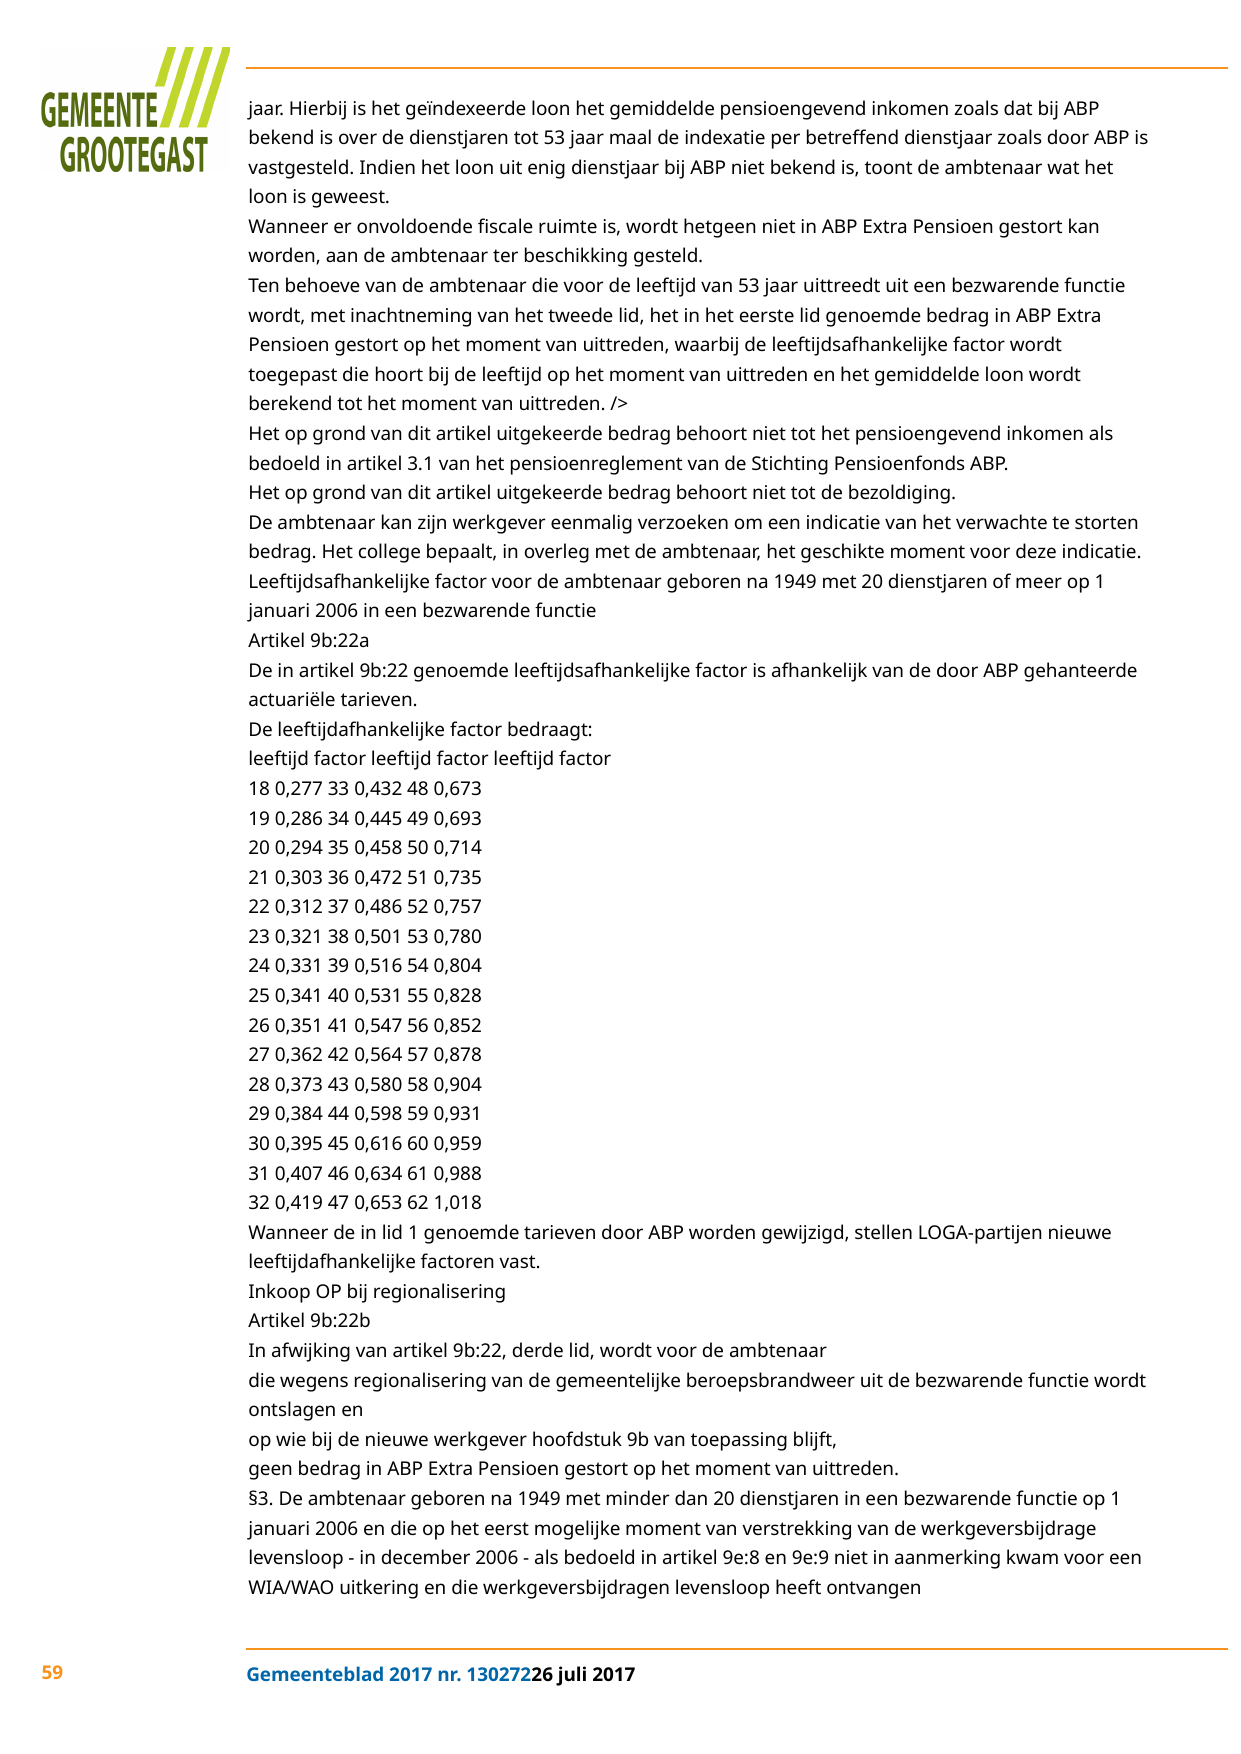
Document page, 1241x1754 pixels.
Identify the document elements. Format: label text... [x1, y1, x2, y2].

text 24 0,331 39 0,516 54 0,804 [248, 953, 1152, 978]
text 18 0,277 33 0,432 48 0,673 [248, 775, 1152, 801]
text Wanneer de in lid 1 genoemde tarieven door ABP worden gewijzigd, stellen LOGA-partijen nieuwe leeftijdafhankelijke factoren vast. [248, 1219, 1152, 1274]
text 28 0,373 43 0,580 58 0,904 [248, 1071, 1152, 1097]
text Wanneer er onvoldoende fiscale ruimte is, wordt hetgeen niet in ABP Extra Pensioen gestort kan worden, aan de ambtenaar ter beschikking gesteld. [248, 213, 1152, 268]
text Het op grond van dit artikel uitgekeerde bedrag behoort niet tot de bezoldiging. [248, 479, 1152, 505]
text 20 0,294 35 0,458 50 0,714 [248, 834, 1152, 860]
text 22 0,312 37 0,486 52 0,757 [248, 893, 1152, 919]
text De ambtenaar kan zijn werkgever eenmalig verzoeken om een indicatie van het verwachte te storten bedrag. Het college bepaalt, in overleg met de ambtenaar, het geschikte moment voor deze indicatie. [248, 509, 1152, 564]
text leeftijd factor leeftijd factor leeftijd factor [248, 746, 1152, 771]
text 29 0,384 44 0,598 59 0,931 [248, 1101, 1152, 1126]
text Artikel 9b:22a [248, 627, 1152, 653]
text 25 0,341 40 0,531 55 0,828 [248, 982, 1152, 1008]
text 32 0,419 47 0,653 62 1,018 [248, 1189, 1152, 1215]
text 26 0,351 41 0,547 56 0,852 [248, 1012, 1152, 1038]
text Artikel 9b:22b [248, 1308, 1152, 1333]
text die wegens regionalisering van de gemeentelijke beroepsbrandweer uit de bezwarende functie wordt ontslagen en [248, 1367, 1152, 1422]
text 19 0,286 34 0,445 49 0,693 [248, 805, 1152, 831]
text Ten behoeve van de ambtenaar die voor de leeftijd van 53 jaar uittreedt uit een bezwarende functie wordt, met inachtneming van het tweede lid, het in het eerste lid genoemde bedrag in ABP Extra Pensioen gestort op het moment van uittreden, waarbij de leeftijdsafhankelijke factor wordt toegepast die hoort bij de leeftijd op het moment van uittreden en het gemiddelde loon wordt berekend tot het moment van uittreden. /> [248, 272, 1152, 416]
picture [41, 47, 231, 172]
text De leeftijdafhankelijke factor bedraagt: [248, 716, 1152, 742]
text 31 0,407 46 0,634 61 0,988 [248, 1160, 1152, 1186]
text In afwijking van artikel 9b:22, derde lid, wordt voor de ambtenaar [248, 1337, 1152, 1363]
text 30 0,395 45 0,616 60 0,959 [248, 1130, 1152, 1156]
text Inkoop OP bij regionalisering [248, 1278, 1152, 1304]
text 27 0,362 42 0,564 57 0,878 [248, 1041, 1152, 1067]
text Het op grond van dit artikel uitgekeerde bedrag behoort niet tot het pensioengevend inkomen als bedoeld in artikel 3.1 van het pensioenreglement van de Stichting Pensioenfonds ABP. [248, 420, 1152, 476]
text 21 0,303 36 0,472 51 0,735 [248, 864, 1152, 890]
text geen bedrag in ABP Extra Pensioen gestort op het moment van uittreden. [248, 1456, 1152, 1481]
text jaar. Hierbij is het geïndexeerde loon het gemiddelde pensioengevend inkomen zoals dat bij ABP bekend is over de dienstjaren tot 53 jaar maal de indexatie per betreffend dienstjaar zoals door ABP is vastgesteld. Indien het loon uit enig dienstjaar bij ABP niet bekend is, toont de ambtenaar wat het loon is geweest. [248, 95, 1152, 209]
text §3. De ambtenaar geboren na 1949 met minder dan 20 dienstjaren in een bezwarende functie op 1 januari 2006 en die op het eerst mogelijke moment van verstrekking van de werkgeversbijdrage levensloop - in december 2006 - als bedoeld in artikel 9e:8 en 9e:9 niet in aanmerking kwam voor een WIA/WAO uitkering en die werkgeversbijdragen levensloop heeft ontvangen [248, 1485, 1152, 1600]
text De in artikel 9b:22 genoemde leeftijdsafhankelijke factor is afhankelijk van de door ABP gehanteerde actuariële tarieven. [248, 657, 1152, 712]
text Leeftijdsafhankelijke factor voor de ambtenaar geboren na 1949 met 20 dienstjaren of meer op 1 januari 2006 in een bezwarende functie [248, 568, 1152, 623]
text op wie bij de nieuwe werkgever hoofdstuk 9b van toepassing blijft, [248, 1426, 1152, 1452]
text 23 0,321 38 0,501 53 0,780 [248, 923, 1152, 949]
